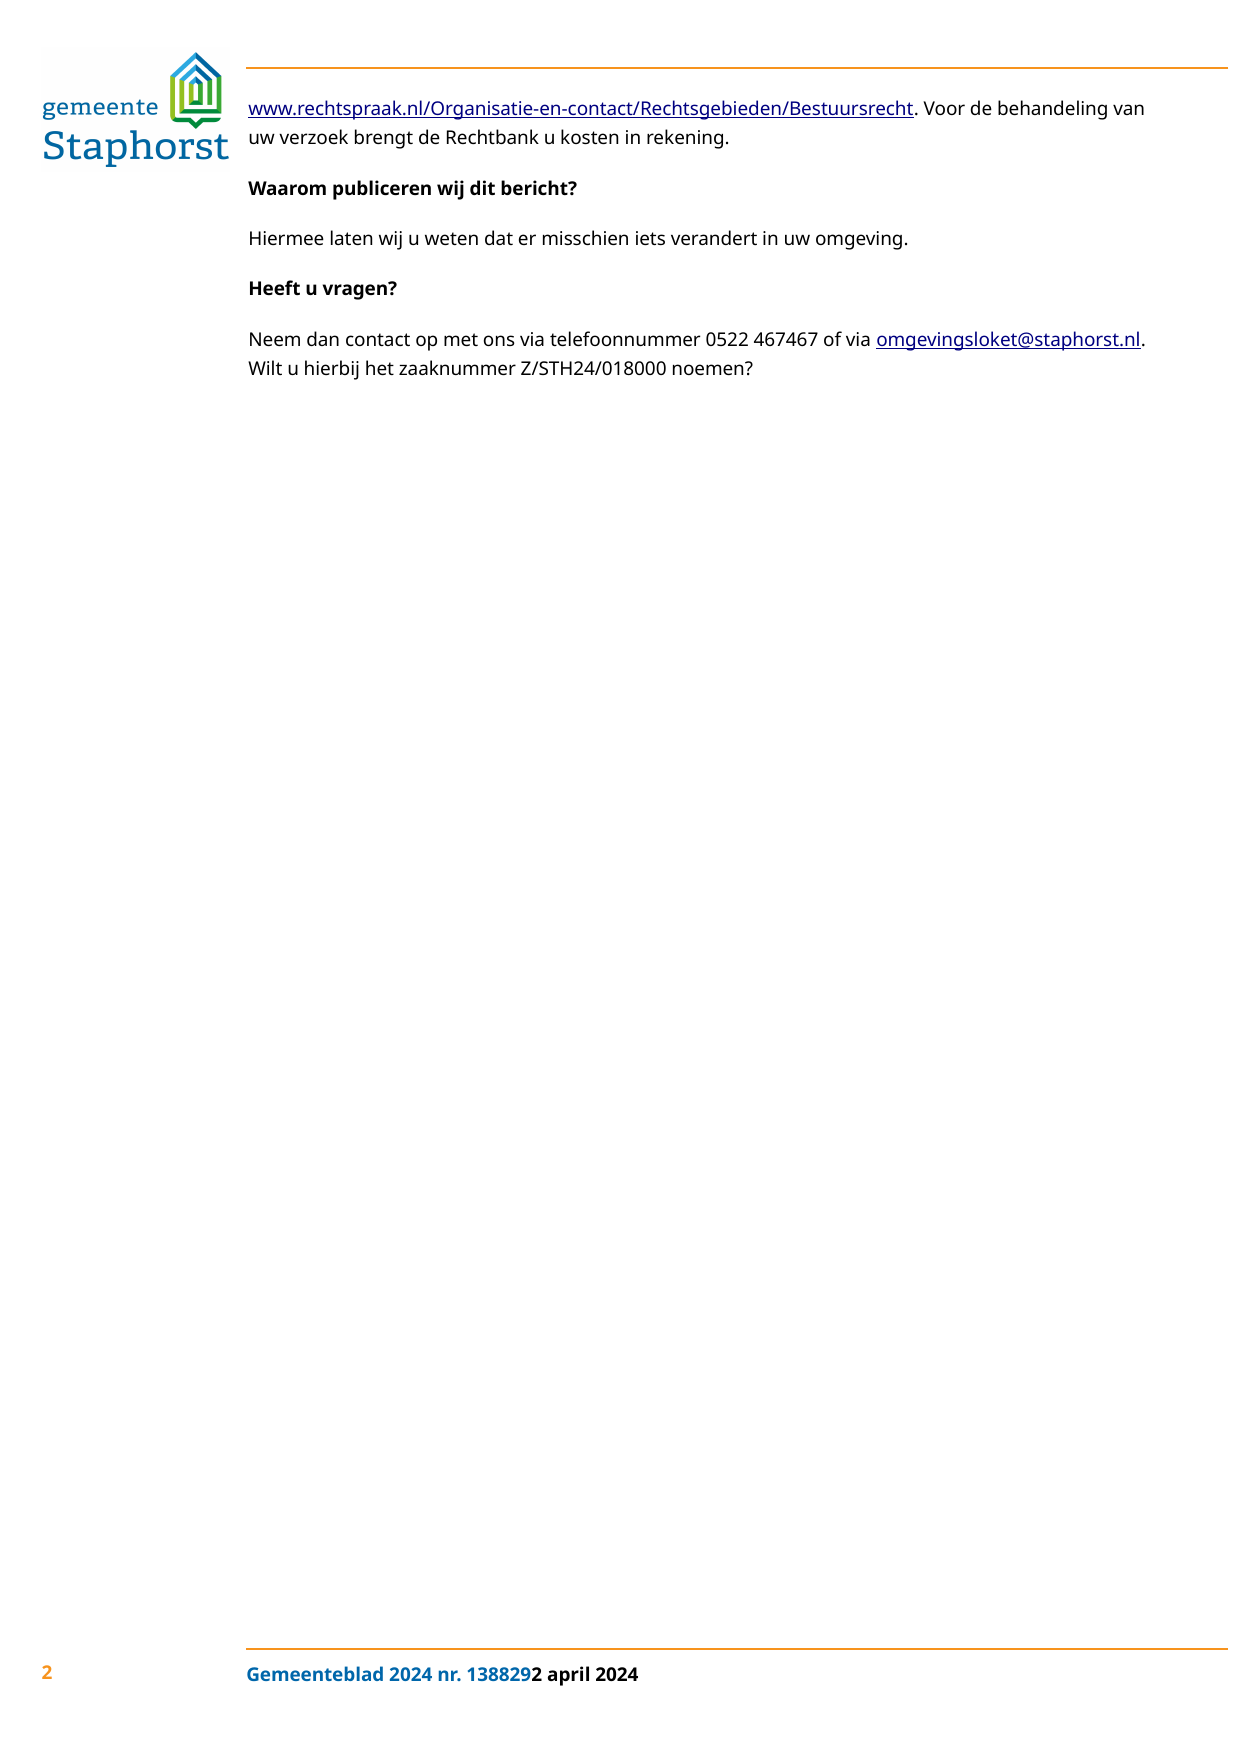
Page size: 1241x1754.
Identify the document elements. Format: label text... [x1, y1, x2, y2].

text Waarom publiceren wij dit bericht? [248, 175, 1152, 201]
text Hiermee laten wij u weten dat er misschien iets verandert in uw omgeving. [248, 225, 1152, 251]
picture [41, 47, 231, 172]
text www.rechtspraak.nl/Organisatie-en-contact/Rechtsgebieden/Bestuursrecht. Voor de behandeling van uw verzoek brengt de Rechtbank u kosten in rekening. [248, 95, 1152, 150]
text Neem dan contact op met ons via telefoonnummer 0522 467467 of via omgevingsloket@staphorst.nl. Wilt u hierbij het zaaknummer Z/STH24/018000 noemen? [248, 326, 1152, 381]
text Heeft u vragen? [248, 276, 1152, 301]
